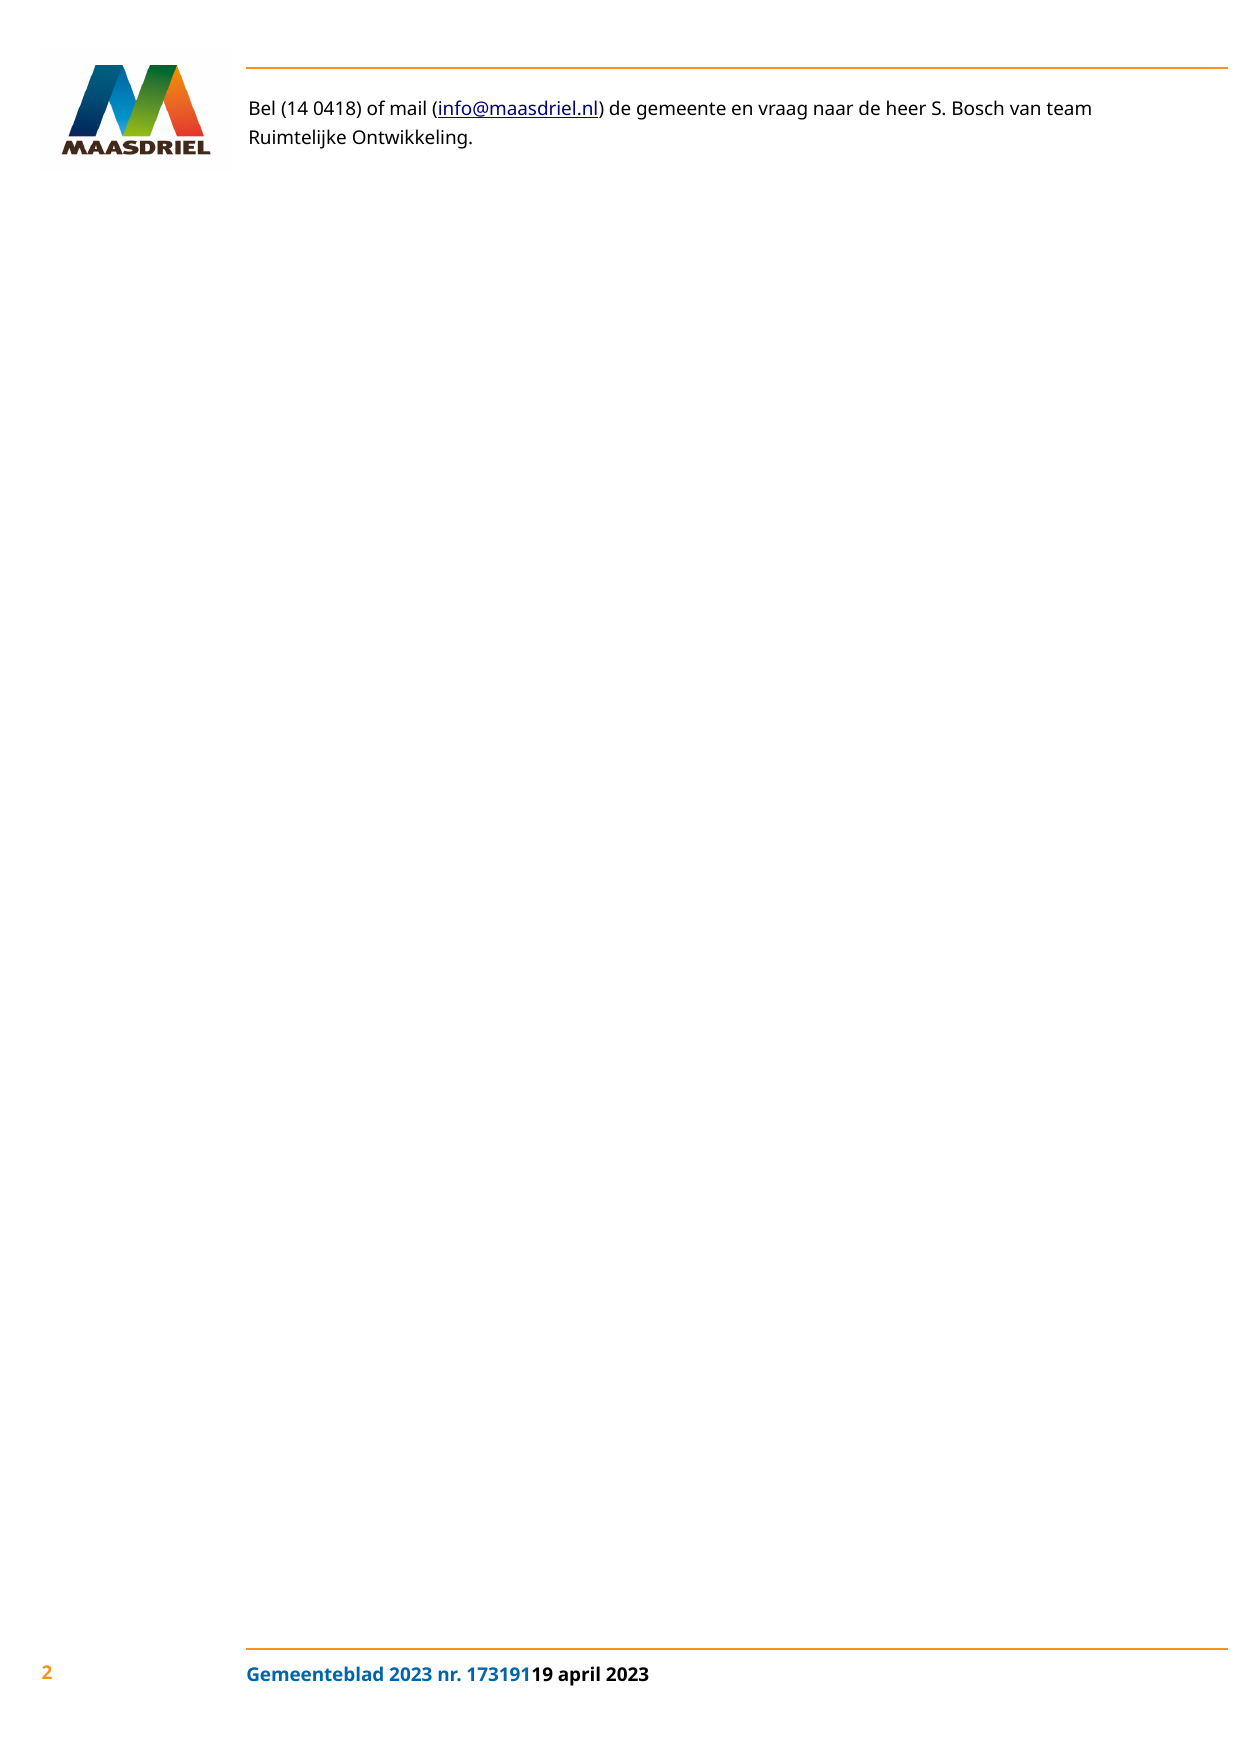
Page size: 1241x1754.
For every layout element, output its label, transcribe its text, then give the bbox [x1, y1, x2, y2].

picture [41, 47, 231, 172]
text Bel (14 0418) of mail (info@maasdriel.nl) de gemeente en vraag naar de heer S. Bosch van team Ruimtelijke Ontwikkeling. [248, 95, 1152, 150]
